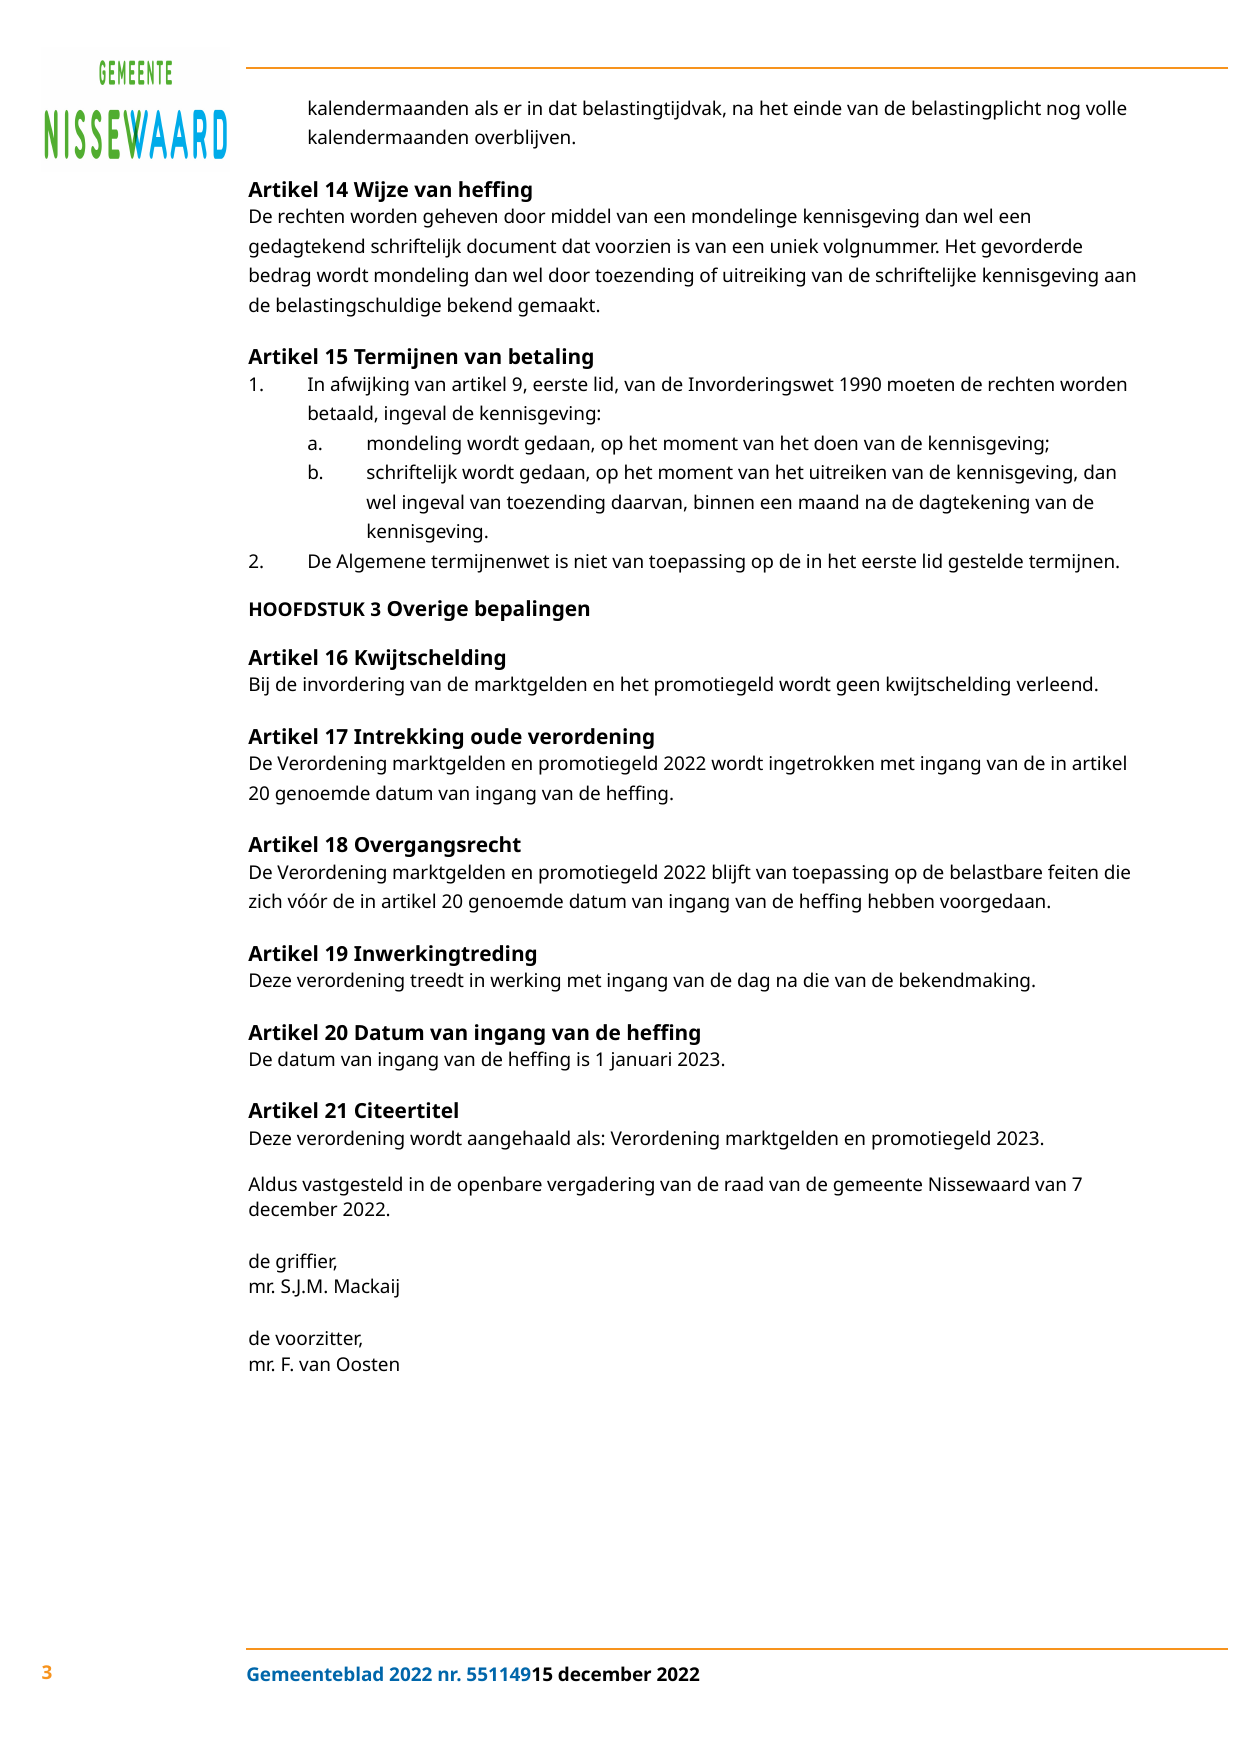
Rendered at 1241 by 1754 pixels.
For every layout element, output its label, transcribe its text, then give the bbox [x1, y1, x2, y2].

text Artikel 18 Overgangsrecht [248, 831, 1152, 859]
text Artikel 14 Wijze van heffing [248, 175, 1152, 203]
text Aldus vastgesteld in de openbare vergadering van de raad van de gemeente Nissewaard van 7 december 2022. [248, 1171, 1152, 1222]
text De Verordening marktgelden en promotiegeld 2022 wordt ingetrokken met ingang van de in artikel 20 genoemde datum van ingang van de heffing. [248, 751, 1152, 806]
text HOOFDSTUK 3 Overige bepalingen [248, 594, 1152, 622]
picture [41, 47, 231, 172]
text de griffier, [248, 1248, 1152, 1274]
list De Algemene termijnenwet is niet van toepassing op de in het eerste lid gestelde termijnen. [248, 548, 1152, 574]
text Artikel 20 Datum van ingang van de heffing [248, 1018, 1152, 1046]
text De rechten worden geheven door middel van een mondelinge kennisgeving dan wel een gedagtekend schriftelijk document dat voorzien is van een uniek volgnummer. Het gevorderde bedrag wordt mondeling dan wel door toezending of uitreiking van de schriftelijke kennisgeving aan de belastingschuldige bekend gemaakt. [248, 203, 1152, 318]
list schriftelijk wordt gedaan, op het moment van het uitreiken van de kennisgeving, dan wel ingeval van toezending daarvan, binnen een maand na de dagtekening van de kennisgeving. [307, 459, 1152, 544]
list kalendermaanden als er in dat belastingtijdvak, na het einde van de belastingplicht nog volle kalendermaanden overblijven. [248, 95, 1152, 150]
text de voorzitter, [248, 1325, 1152, 1351]
list In afwijking van artikel 9, eerste lid, van de Invorderingswet 1990 moeten de rechten worden betaald, ingeval de kennisgeving: [248, 371, 1152, 426]
text Deze verordening wordt aangehaald als: Verordening marktgelden en promotiegeld 2023. [248, 1125, 1152, 1151]
text mr. S.J.M. Mackaij [248, 1274, 1152, 1299]
text Artikel 21 Citeertitel [248, 1097, 1152, 1125]
text Artikel 19 Inwerkingtreding [248, 939, 1152, 967]
text Deze verordening treedt in werking met ingang van de dag na die van de bekendmaking. [248, 967, 1152, 993]
text mr. F. van Oosten [248, 1351, 1152, 1377]
text Artikel 16 Kwijtschelding [248, 643, 1152, 672]
text Artikel 17 Intrekking oude verordening [248, 722, 1152, 751]
text De Verordening marktgelden en promotiegeld 2022 blijft van toepassing op de belastbare feiten die zich vóór de in artikel 20 genoemde datum van ingang van de heffing hebben voorgedaan. [248, 859, 1152, 914]
list mondeling wordt gedaan, op het moment van het doen van de kennisgeving; [307, 430, 1152, 456]
text Bij de invordering van de marktgelden en het promotiegeld wordt geen kwijtschelding verleend. [248, 672, 1152, 697]
text Artikel 15 Termijnen van betaling [248, 342, 1152, 371]
text De datum van ingang van de heffing is 1 januari 2023. [248, 1046, 1152, 1072]
